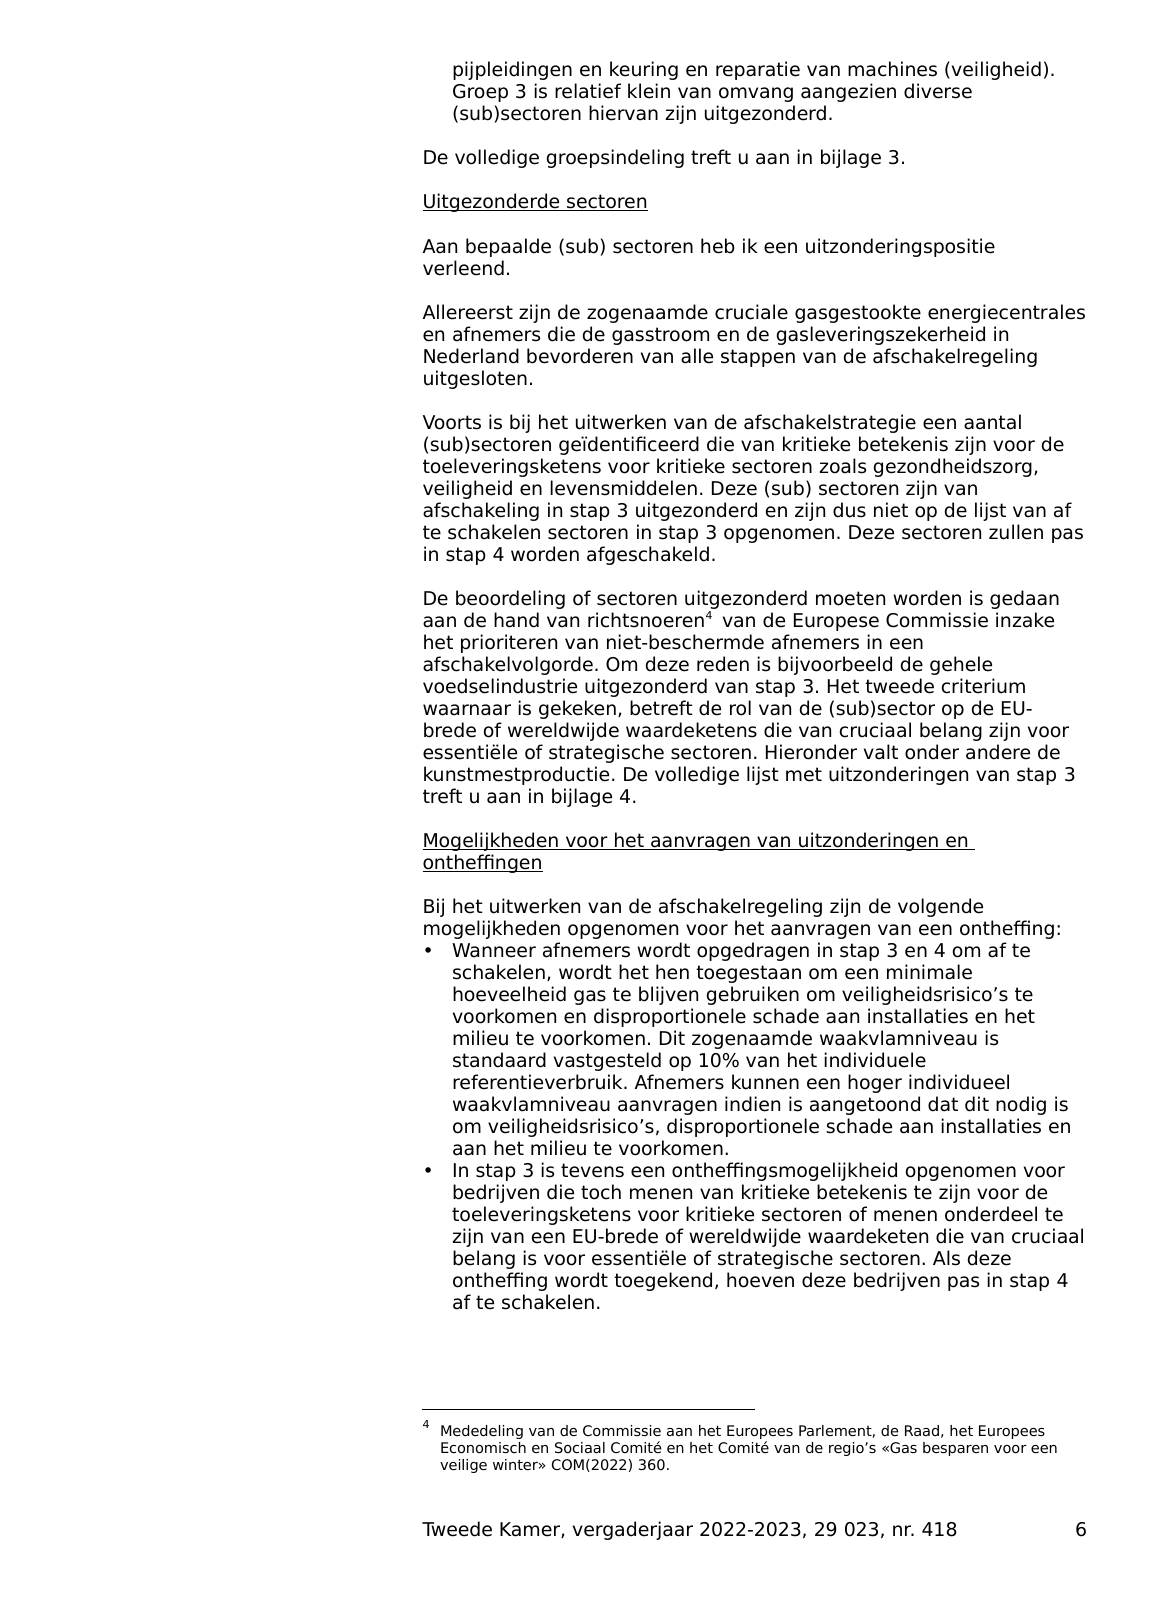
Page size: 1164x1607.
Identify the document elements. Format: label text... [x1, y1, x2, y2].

subtitle Uitgezonderde sectoren [422, 191, 1087, 213]
text Mededeling van de Commissie aan het Europees Parlement, de Raad, het Europees Economisch en Sociaal Comité en het Comité van de regio’s «Gas besparen voor een veilige winter» COM(2022) 360. [422, 1418, 1087, 1474]
text Bij het uitwerken van de afschakelregeling zijn de volgende mogelijkheden opgenomen voor het aanvragen van een ontheffing: [422, 896, 1087, 940]
subtitle Mogelijkheden voor het aanvragen van uitzonderingen en ontheffingen [422, 830, 1087, 874]
text pijpleidingen en keuring en reparatie van machines (veiligheid). Groep 3 is relatief klein van omvang aangezien diverse (sub)sectoren hiervan zijn uitgezonderd. [422, 59, 1087, 125]
text • In stap 3 is tevens een ontheffingsmogelijkheid opgenomen voor bedrijven die toch menen van kritieke betekenis te zijn voor de toeleveringsketens voor kritieke sectoren of menen onderdeel te zijn van een EU-brede of wereldwijde waardeketen die van cruciaal belang is voor essentiële of strategische sectoren. Als deze ontheffing wordt toegekend, hoeven deze bedrijven pas in stap 4 af te schakelen. [422, 1160, 1087, 1313]
text Aan bepaalde (sub) sectoren heb ik een uitzonderingspositie verleend. [422, 236, 1087, 279]
text Voorts is bij het uitwerken van de afschakelstrategie een aantal (sub)sectoren geïdentificeerd die van kritieke betekenis zijn voor de toeleveringsketens voor kritieke sectoren zoals gezondheidszorg, veiligheid en levensmiddelen. Deze (sub) sectoren zijn van afschakeling in stap 3 uitgezonderd en zijn dus niet op de lijst van af te schakelen sectoren in stap 3 opgenomen. Deze sectoren zullen pas in stap 4 worden afgeschakeld. [422, 412, 1087, 566]
text • Wanneer afnemers wordt opgedragen in stap 3 en 4 om af te schakelen, wordt het hen toegestaan om een minimale hoeveelheid gas te blijven gebruiken om veiligheidsrisico’s te voorkomen en disproportionele schade aan installaties en het milieu te voorkomen. Dit zogenaamde waakvlamniveau is standaard vastgesteld op 10% van het individuele referentieverbruik. Afnemers kunnen een hoger individueel waakvlamniveau aanvragen indien is aangetoond dat dit nodig is om veiligheidsrisico’s, disproportionele schade aan installaties en aan het milieu te voorkomen. [422, 940, 1087, 1160]
text De volledige groepsindeling treft u aan in bijlage 3. [422, 147, 1087, 169]
text De beoordeling of sectoren uitgezonderd moeten worden is gedaan aan de hand van richtsnoeren van de Europese Commissie inzake het prioriteren van niet-beschermde afnemers in een afschakelvolgorde. Om deze reden is bijvoorbeeld de gehele voedselindustrie uitgezonderd van stap 3. Het tweede criterium waarnaar is gekeken, betreft de rol van de (sub)sector op de EU-brede of wereldwijde waardeketens die van cruciaal belang zijn voor essentiële of strategische sectoren. Hieronder valt onder andere de kunstmestproductie. De volledige lijst met uitzonderingen van stap 3 treft u aan in bijlage 4. [422, 588, 1087, 808]
text Allereerst zijn de zogenaamde cruciale gasgestookte energiecentrales en afnemers die de gasstroom en de gasleveringszekerheid in Nederland bevorderen van alle stappen van de afschakelregeling uitgesloten. [422, 302, 1087, 389]
